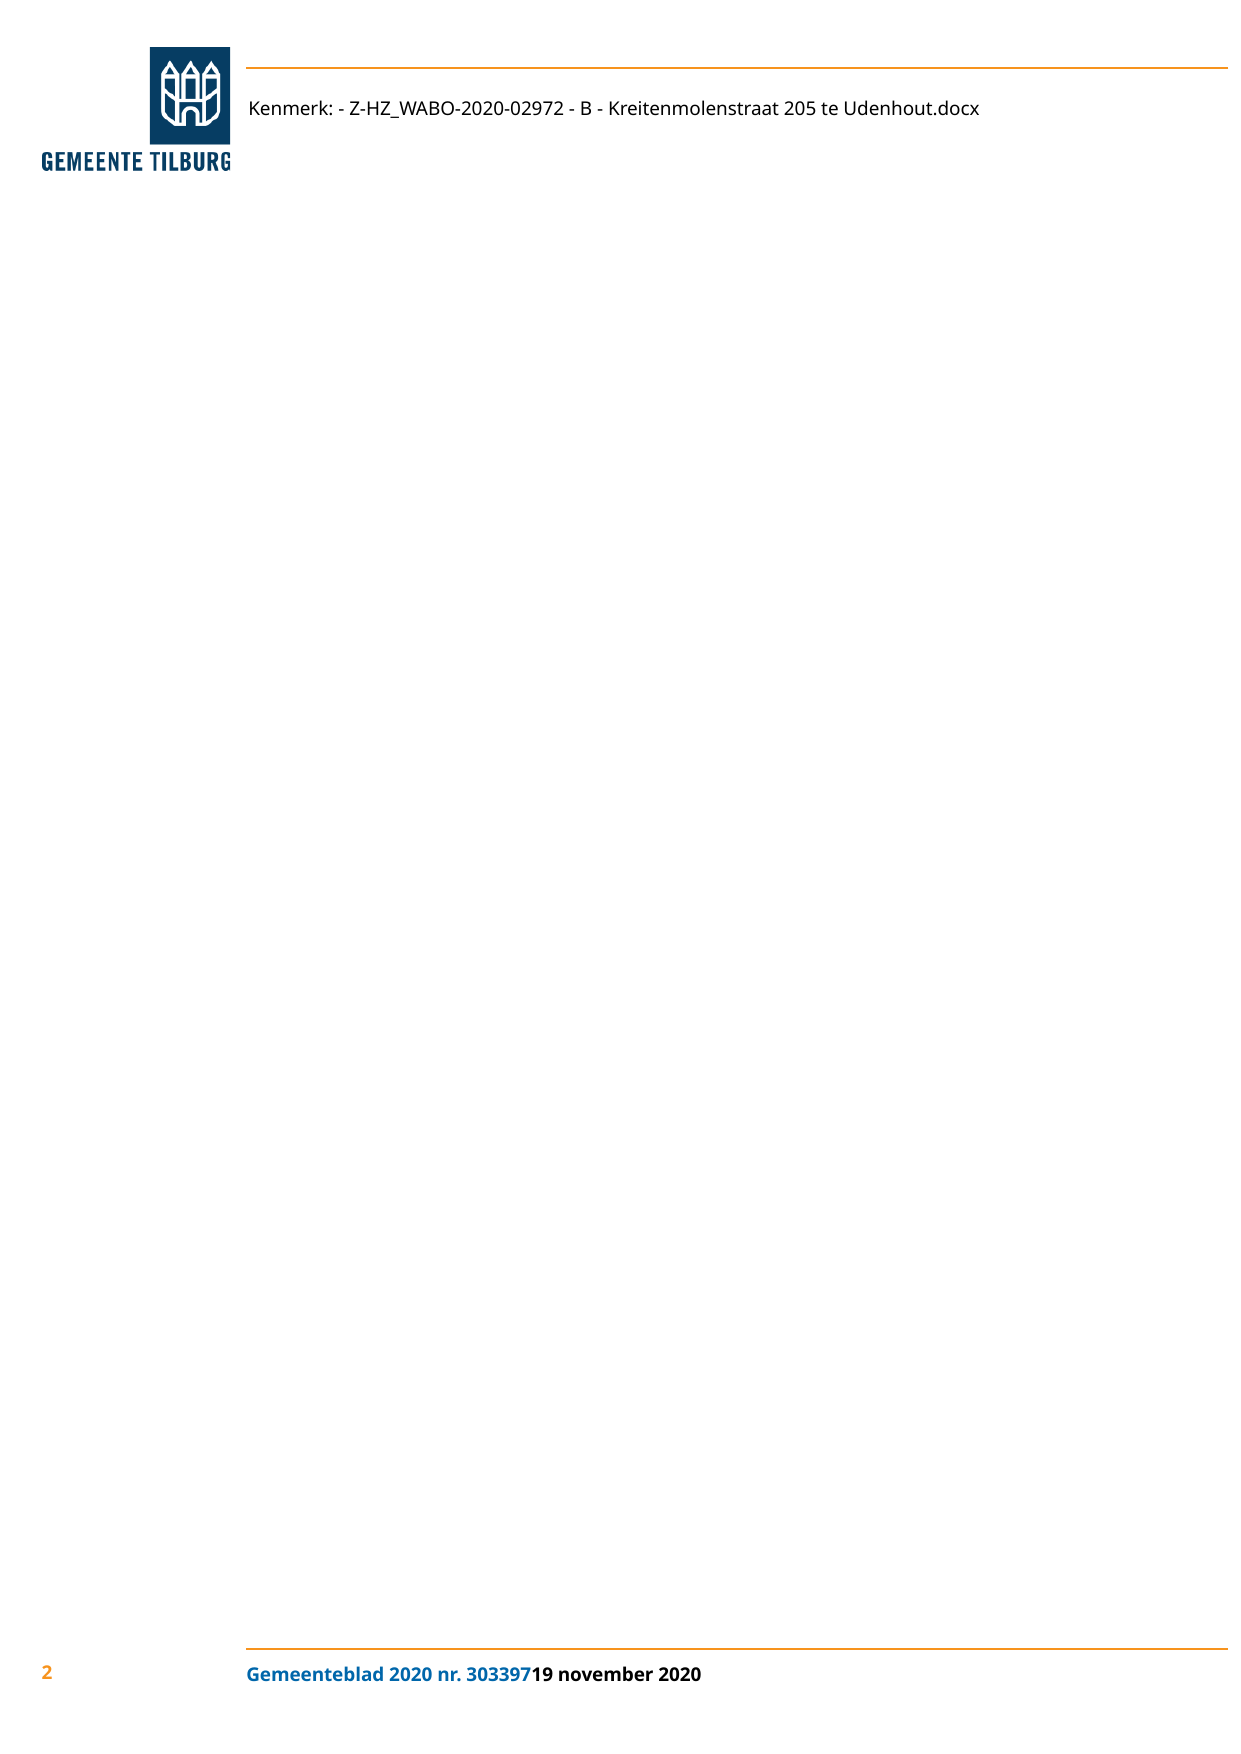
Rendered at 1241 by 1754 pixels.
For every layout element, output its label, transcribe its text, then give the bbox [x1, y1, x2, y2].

picture [41, 47, 231, 172]
text Kenmerk: - Z-HZ_WABO-2020-02972 - B - Kreitenmolenstraat 205 te Udenhout.docx [248, 95, 1152, 121]
